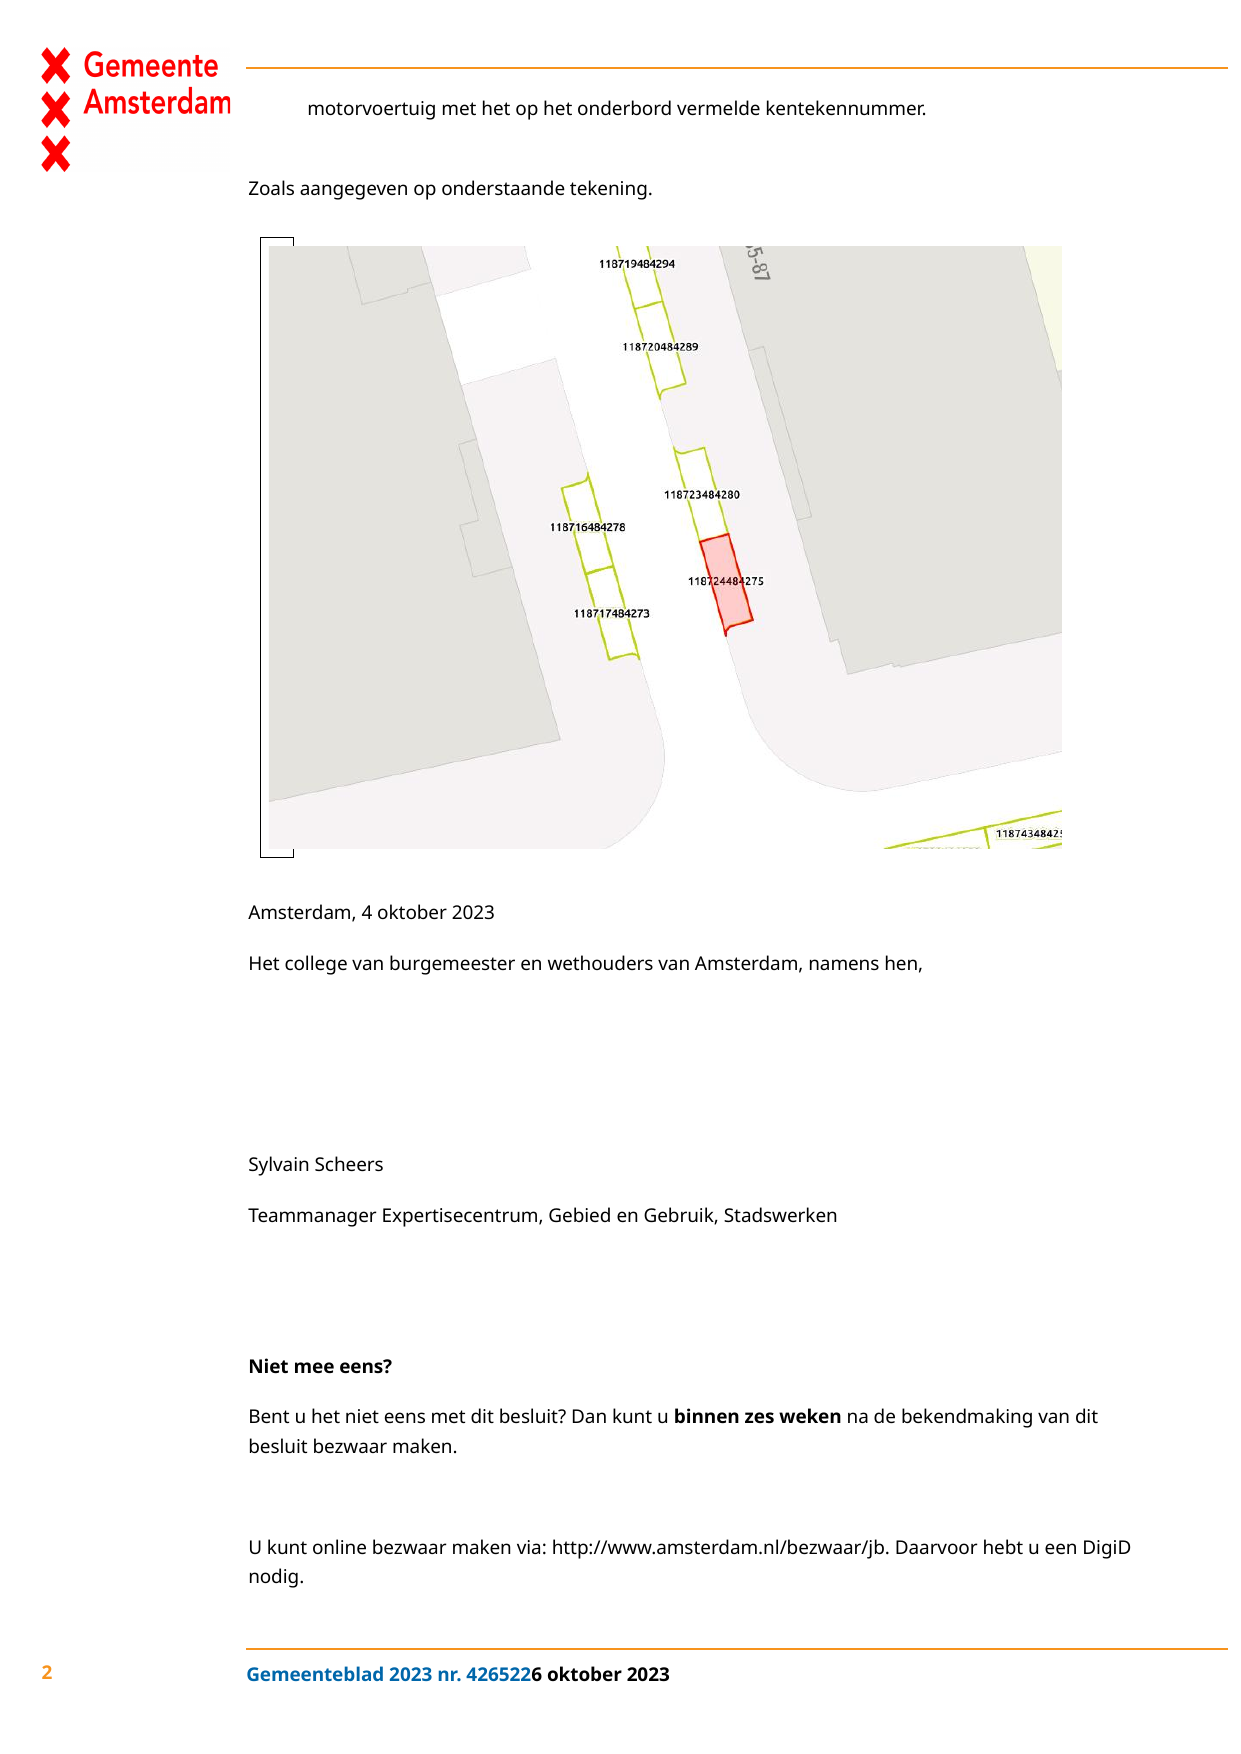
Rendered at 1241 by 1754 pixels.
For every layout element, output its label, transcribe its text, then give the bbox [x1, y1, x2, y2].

text Zoals aangegeven op onderstaande tekening. [248, 175, 1152, 201]
text Sylvain Scheers [248, 1152, 1152, 1177]
text Bent u het niet eens met dit besluit? Dan kunt u binnen zes weken na de bekendmaking van dit besluit bezwaar maken. [248, 1404, 1152, 1459]
text Het college van burgemeester en wethouders van Amsterdam, namens hen, [248, 950, 1152, 976]
text Teammanager Expertisecentrum, Gebied en Gebruik, Stadswerken [248, 1202, 1152, 1228]
text Amsterdam, 4 oktober 2023 [248, 899, 1152, 925]
picture [41, 47, 231, 172]
text Niet mee eens? [248, 1353, 1152, 1379]
picture [268, 246, 1062, 849]
list motorvoertuig met het op het onderbord vermelde kentekennummer. [248, 95, 1152, 121]
text U kunt online bezwaar maken via: http://www.amsterdam.nl/bezwaar/jb. Daarvoor hebt u een DigiD nodig. [248, 1534, 1152, 1589]
